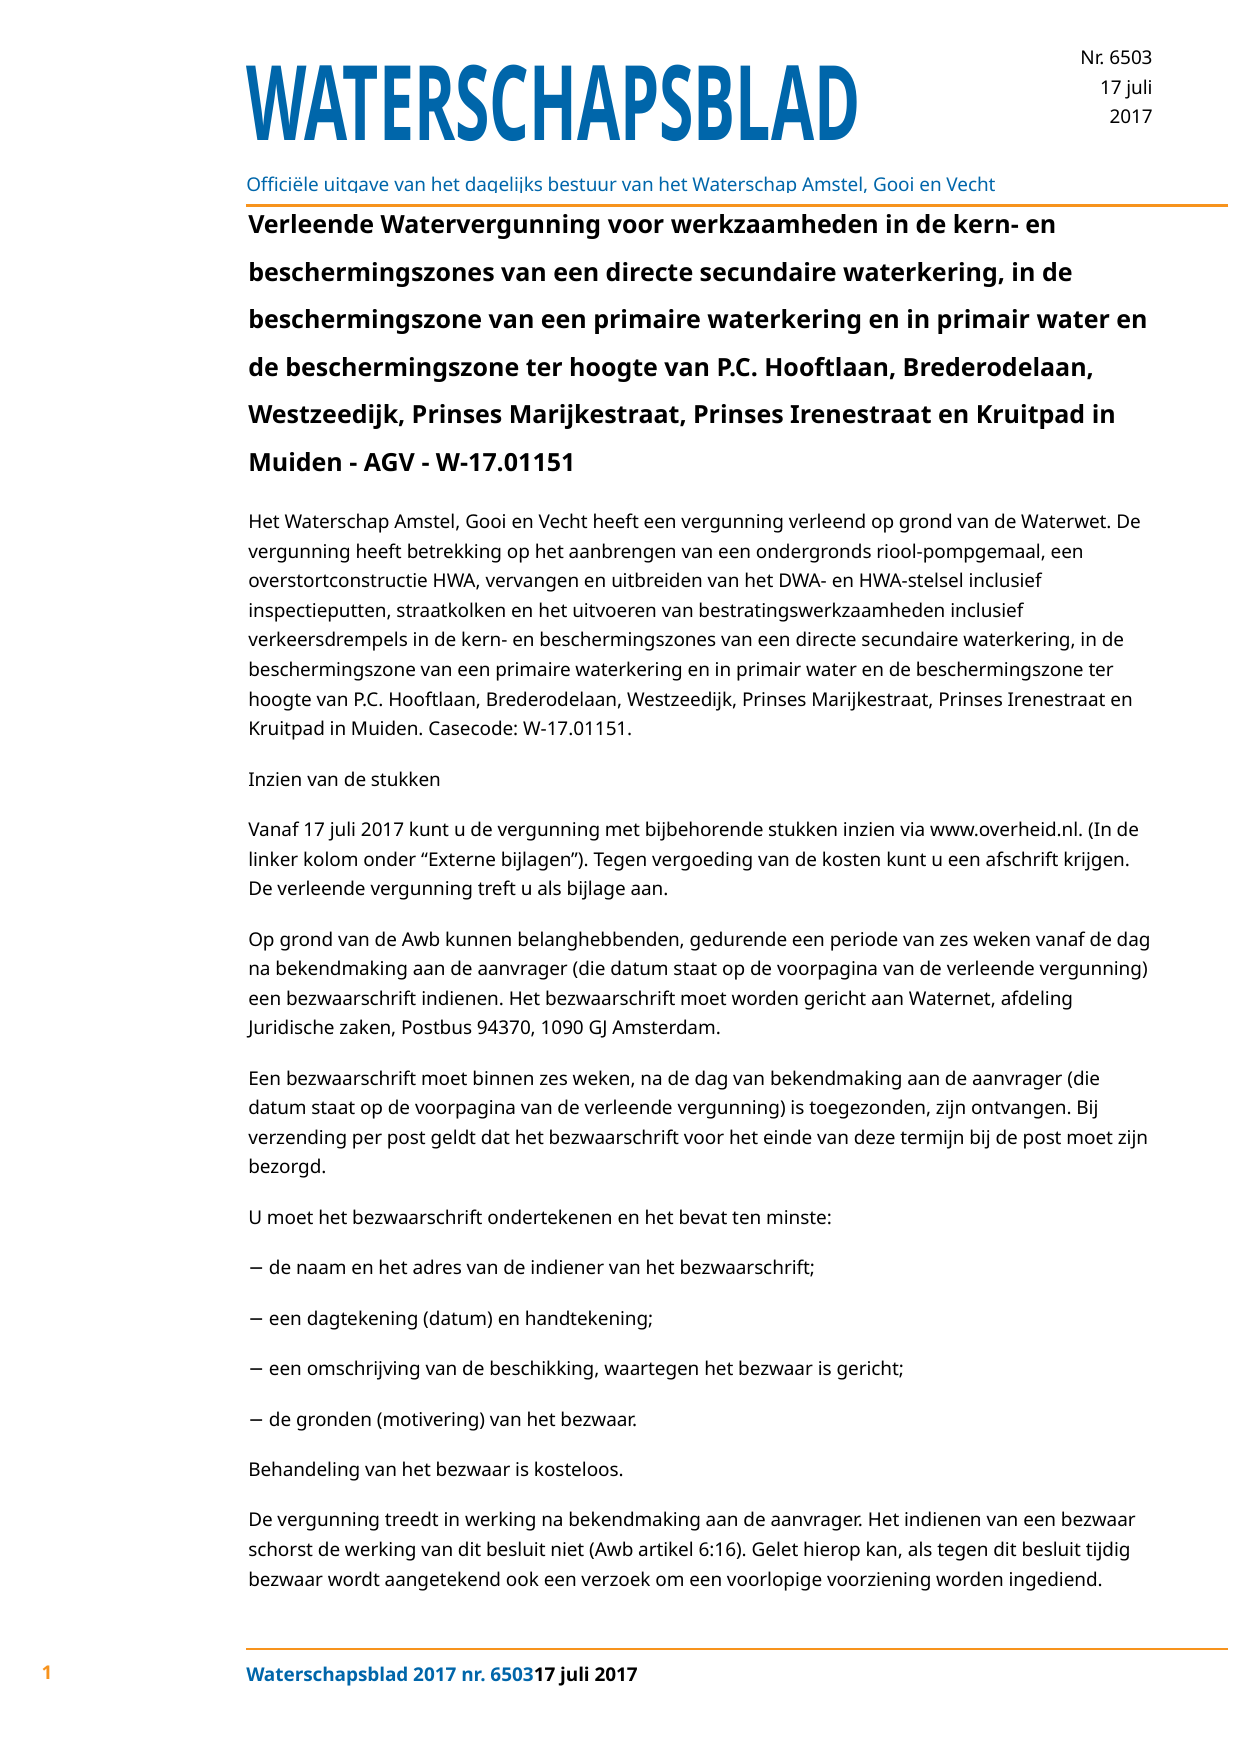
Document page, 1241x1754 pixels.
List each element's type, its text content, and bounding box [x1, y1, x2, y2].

text Verleende Watervergunning voor werkzaamheden in de kern- en beschermingszones van een directe secundaire waterkering, in de beschermingszone van een primaire waterkering en in primair water en de beschermingszone ter hoogte van P.C. Hooftlaan, Brederodelaan, Westzeedijk, Prinses Marijkestraat, Prinses Irenestraat en Kruitpad in Muiden - AGV - W-17.01151 [248, 207, 1152, 479]
text U moet het bezwaarschrift ondertekenen en het bevat ten minste: [248, 1204, 1152, 1230]
text − een dagtekening (datum) en handtekening; [248, 1305, 1152, 1331]
text Het Waterschap Amstel, Gooi en Vecht heeft een vergunning verleend op grond van de Waterwet. De vergunning heeft betrekking op het aanbrengen van een ondergronds riool-pompgemaal, een overstortconstructie HWA, vervangen en uitbreiden van het DWA- en HWA-stelsel inclusief inspectieputten, straatkolken en het uitvoeren van bestratingswerkzaamheden inclusief verkeersdrempels in de kern- en beschermingszones van een directe secundaire waterkering, in de beschermingszone van een primaire waterkering en in primair water en de beschermingszone ter hoogte van P.C. Hooftlaan, Brederodelaan, Westzeedijk, Prinses Marijkestraat, Prinses Irenestraat en Kruitpad in Muiden. Casecode: W-17.01151. [248, 508, 1152, 741]
text − een omschrijving van de beschikking, waartegen het bezwaar is gericht; [248, 1355, 1152, 1381]
text − de gronden (motivering) van het bezwaar. [248, 1406, 1152, 1432]
text Op grond van de Awb kunnen belanghebbenden, gedurende een periode van zes weken vanaf de dag na bekendmaking aan de aanvrager (die datum staat op de voorpagina van de verleende vergunning) een bezwaarschrift indienen. Het bezwaarschrift moet worden gericht aan Waternet, afdeling Juridische zaken, Postbus 94370, 1090 GJ Amsterdam. [248, 926, 1152, 1040]
text De vergunning treedt in werking na bekendmaking aan de aanvrager. Het indienen van een bezwaar schorst de werking van dit besluit niet (Awb artikel 6:16). Gelet hierop kan, als tegen dit besluit tijdig bezwaar wordt aangetekend ook een verzoek om een voorlopige voorziening worden ingediend. [248, 1507, 1152, 1592]
text − de naam en het adres van de indiener van het bezwaarschrift; [248, 1254, 1152, 1280]
text Vanaf 17 juli 2017 kunt u de vergunning met bijbehorende stukken inzien via www.overheid.nl. (In de linker kolom onder “Externe bijlagen”). Tegen vergoeding van de kosten kunt u een afschrift krijgen. De verleende vergunning treft u als bijlage aan. [248, 816, 1152, 901]
text Een bezwaarschrift moet binnen zes weken, na de dag van bekendmaking aan de aanvrager (die datum staat op de voorpagina van de verleende vergunning) is toegezonden, zijn ontvangen. Bij verzending per post geldt dat het bezwaarschrift voor het einde van deze termijn bij de post moet zijn bezorgd. [248, 1065, 1152, 1179]
text Behandeling van het bezwaar is kosteloos. [248, 1456, 1152, 1482]
text Inzien van de stukken [248, 766, 1152, 792]
picture [41, 47, 231, 172]
